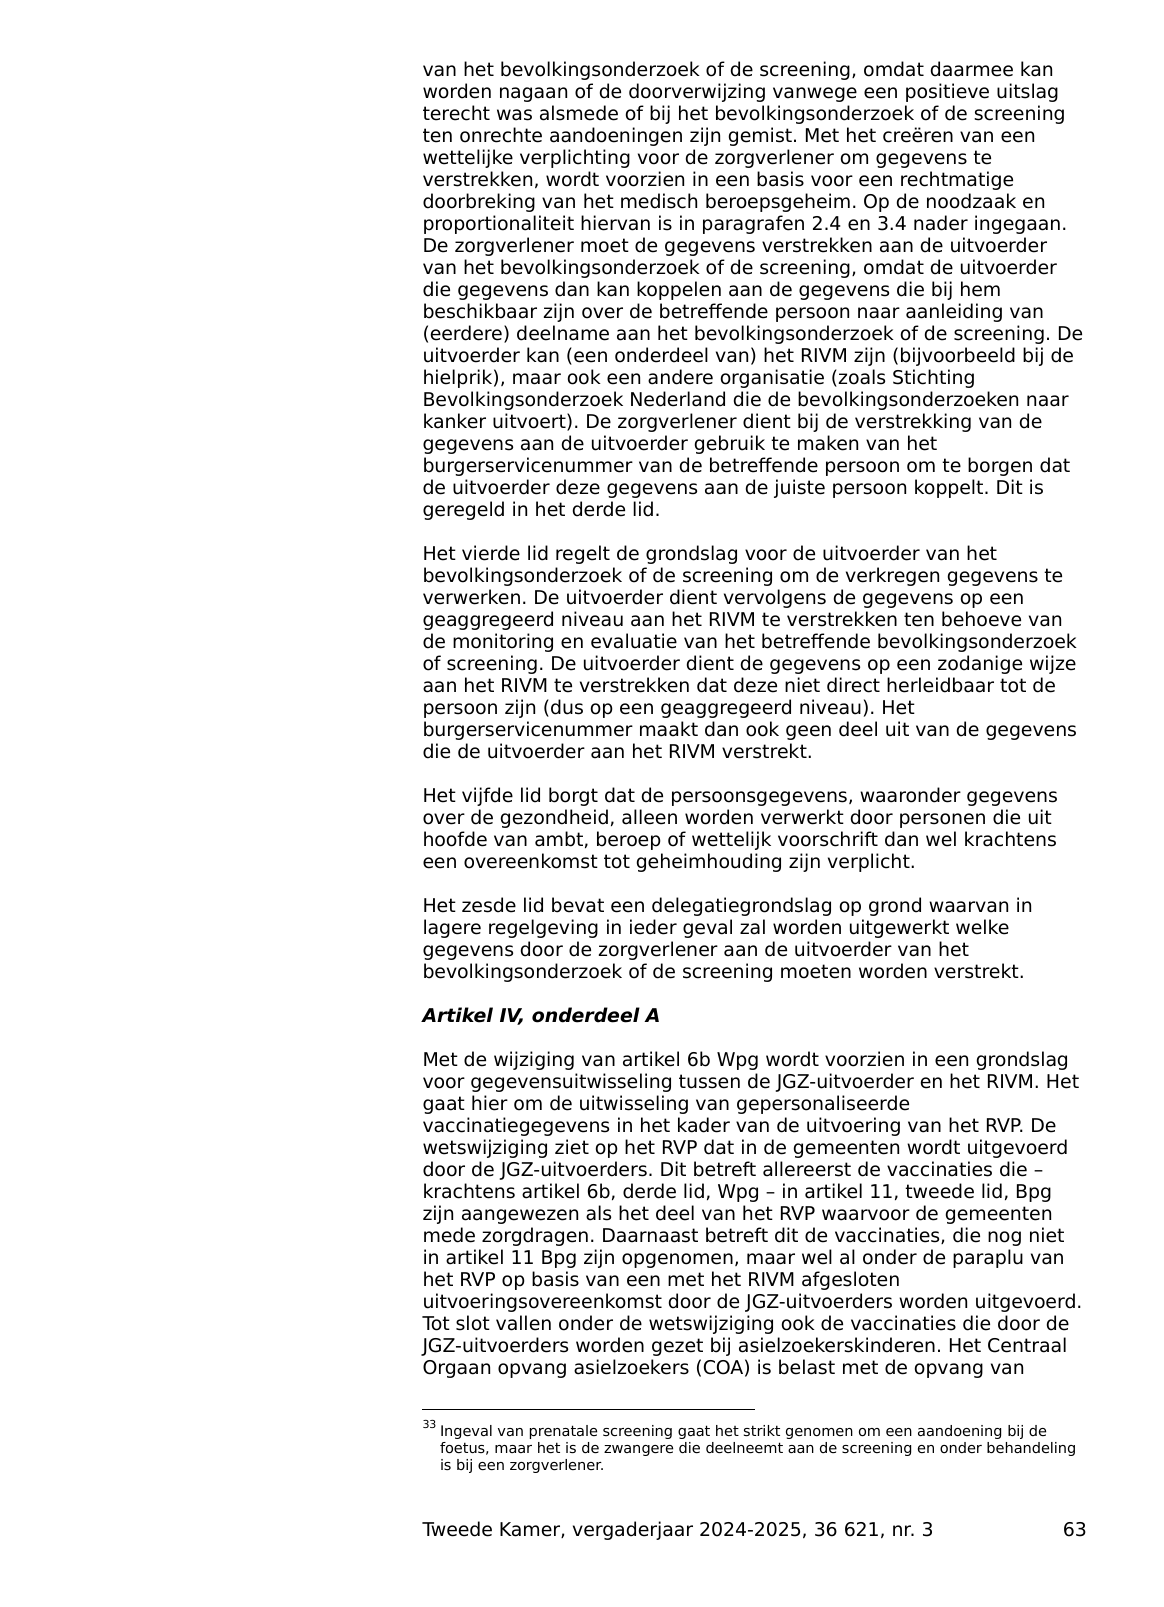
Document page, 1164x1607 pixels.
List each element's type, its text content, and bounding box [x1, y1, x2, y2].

text Het vijfde lid borgt dat de persoonsgegevens, waaronder gegevens over de gezondheid, alleen worden verwerkt door personen die uit hoofde van ambt, beroep of wettelijk voorschrift dan wel krachtens een overeenkomst tot geheimhouding zijn verplicht. [422, 785, 1087, 873]
text van het bevolkingsonderzoek of de screening, omdat daarmee kan worden nagaan of de doorverwijzing vanwege een positieve uitslag terecht was alsmede of bij het bevolkingsonderzoek of de screening ten onrechte aandoeningen zijn gemist. Met het creëren van een wettelijke verplichting voor de zorgverlener om gegevens te verstrekken, wordt voorzien in een basis voor een rechtmatige doorbreking van het medisch beroepsgeheim. Op de noodzaak en proportionaliteit hiervan is in paragrafen 2.4 en 3.4 nader ingegaan. De zorgverlener moet de gegevens verstrekken aan de uitvoerder van het bevolkingsonderzoek of de screening, omdat de uitvoerder die gegevens dan kan koppelen aan de gegevens die bij hem beschikbaar zijn over de betreffende persoon naar aanleiding van (eerdere) deelname aan het bevolkingsonderzoek of de screening. De uitvoerder kan (een onderdeel van) het RIVM zijn (bijvoorbeeld bij de hielprik), maar ook een andere organisatie (zoals Stichting Bevolkingsonderzoek Nederland die de bevolkingsonderzoeken naar kanker uitvoert). De zorgverlener dient bij de verstrekking van de gegevens aan de uitvoerder gebruik te maken van het burgerservicenummer van de betreffende persoon om te borgen dat de uitvoerder deze gegevens aan de juiste persoon koppelt. Dit is geregeld in het derde lid. [422, 59, 1087, 521]
text Met de wijziging van artikel 6b Wpg wordt voorzien in een grondslag voor gegevensuitwisseling tussen de JGZ-uitvoerder en het RIVM. Het gaat hier om de uitwisseling van gepersonaliseerde vaccinatiegegevens in het kader van de uitvoering van het RVP. De wetswijziging ziet op het RVP dat in de gemeenten wordt uitgevoerd door de JGZ-uitvoerders. Dit betreft allereerst de vaccinaties die – krachtens artikel 6b, derde lid, Wpg – in artikel 11, tweede lid, Bpg zijn aangewezen als het deel van het RVP waarvoor de gemeenten mede zorgdragen. Daarnaast betreft dit de vaccinaties, die nog niet in artikel 11 Bpg zijn opgenomen, maar wel al onder de paraplu van het RVP op basis van een met het RIVM afgesloten uitvoeringsovereenkomst door de JGZ-uitvoerders worden uitgevoerd. Tot slot vallen onder de wetswijziging ook de vaccinaties die door de JGZ-uitvoerders worden gezet bij asielzoekerskinderen. Het Centraal Orgaan opvang asielzoekers (COA) is belast met de opvang van [422, 1049, 1087, 1379]
text Het vierde lid regelt de grondslag voor de uitvoerder van het bevolkingsonderzoek of de screening om de verkregen gegevens te verwerken. De uitvoerder dient vervolgens de gegevens op een geaggregeerd niveau aan het RIVM te verstrekken ten behoeve van de monitoring en evaluatie van het betreffende bevolkingsonderzoek of screening. De uitvoerder dient de gegevens op een zodanige wijze aan het RIVM te verstrekken dat deze niet direct herleidbaar tot de persoon zijn (dus op een geaggregeerd niveau). Het burgerservicenummer maakt dan ook geen deel uit van de gegevens die de uitvoerder aan het RIVM verstrekt. [422, 543, 1087, 763]
text Het zesde lid bevat een delegatiegrondslag op grond waarvan in lagere regelgeving in ieder geval zal worden uitgewerkt welke gegevens door de zorgverlener aan de uitvoerder van het bevolkingsonderzoek of de screening moeten worden verstrekt. [422, 895, 1087, 983]
subtitle Artikel IV, onderdeel A [422, 1005, 1087, 1027]
text Ingeval van prenatale screening gaat het strikt genomen om een aandoening bij de foetus, maar het is de zwangere die deelneemt aan de screening en onder behandeling is bij een zorgverlener. [422, 1418, 1087, 1474]
